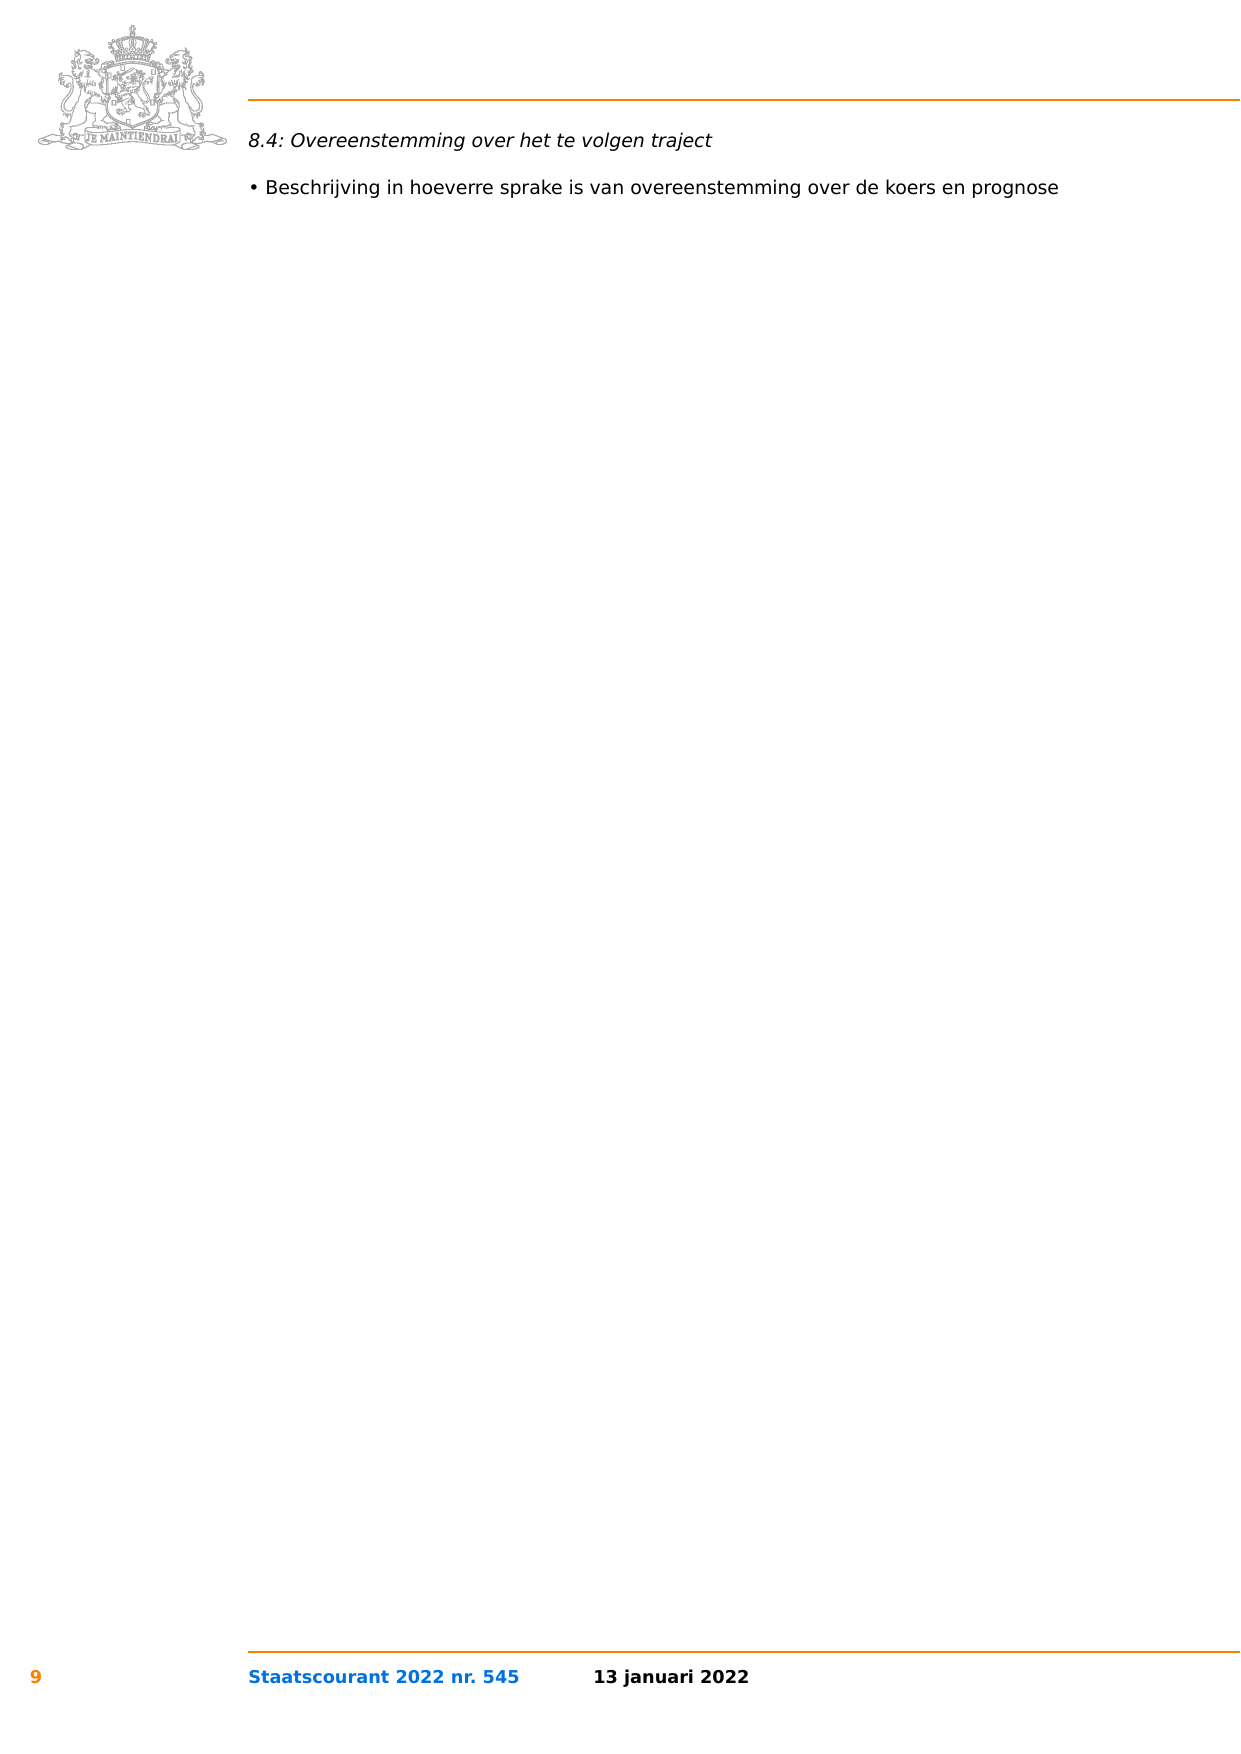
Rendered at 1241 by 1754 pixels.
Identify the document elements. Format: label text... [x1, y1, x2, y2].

subtitle 8.4: Overeenstemming over het te volgen traject [248, 130, 1163, 152]
picture [38, 25, 227, 150]
text • Beschrijving in hoeverre sprake is van overeenstemming over de koers en prognose [248, 177, 1163, 199]
